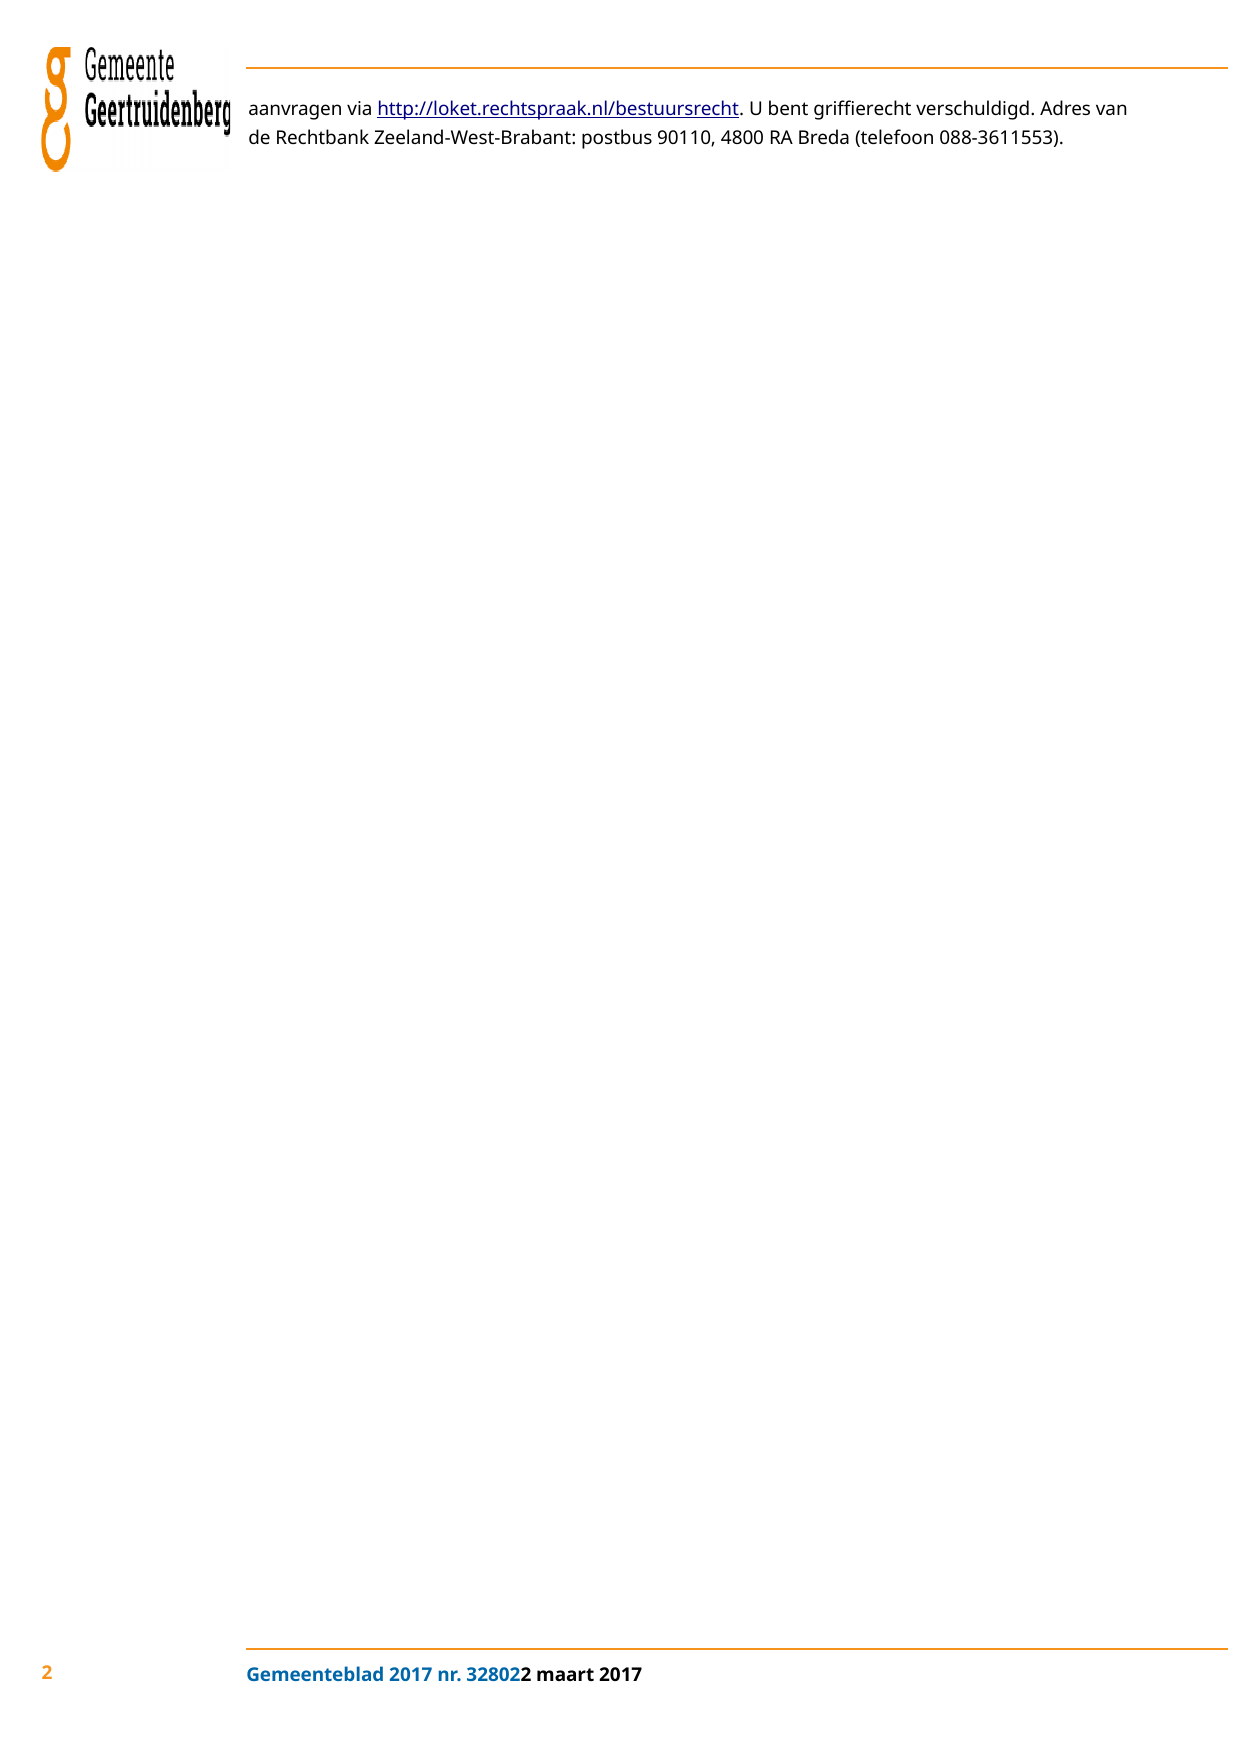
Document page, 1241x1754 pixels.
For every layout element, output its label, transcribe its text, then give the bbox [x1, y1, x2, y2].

picture [41, 47, 231, 172]
text aanvragen via http://loket.rechtspraak.nl/bestuursrecht. U bent griffierecht verschuldigd. Adres van de Rechtbank Zeeland-West-Brabant: postbus 90110, 4800 RA Breda (telefoon 088-3611553). [248, 95, 1152, 150]
